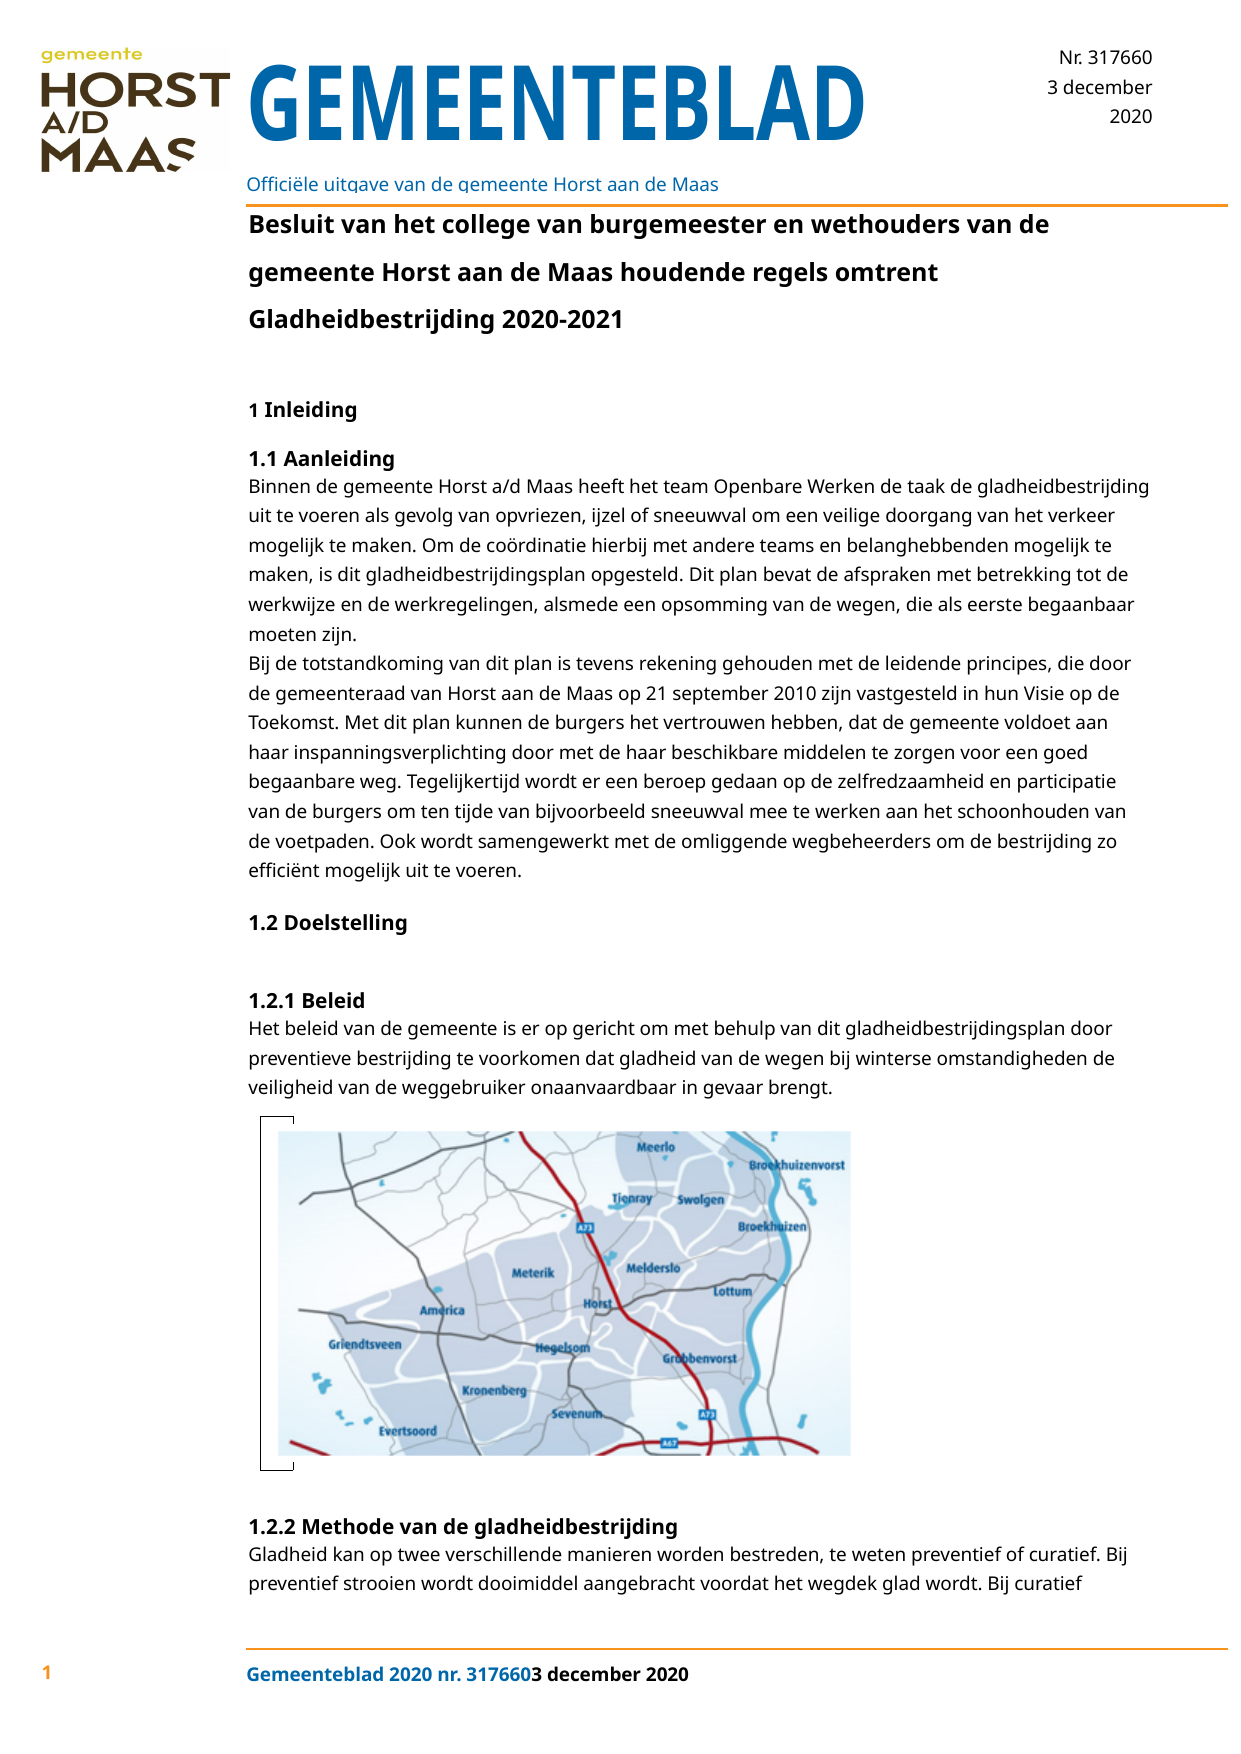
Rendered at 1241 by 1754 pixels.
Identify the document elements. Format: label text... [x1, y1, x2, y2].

text 1.2.1 Beleid [248, 987, 1152, 1015]
text 1.2.2 Methode van de gladheidbestrijding [248, 1512, 1152, 1541]
picture [41, 47, 231, 172]
picture [268, 1124, 860, 1462]
text Bij de totstandkoming van dit plan is tevens rekening gehouden met de leidende principes, die door de gemeenteraad van Horst aan de Maas op 21 september 2010 zijn vastgesteld in hun Visie op de Toekomst. Met dit plan kunnen de burgers het vertrouwen hebben, dat de gemeente voldoet aan haar inspanningsverplichting door met de haar beschikbare middelen te zorgen voor een goed begaanbare weg. Tegelijkertijd wordt er een beroep gedaan op de zelfredzaamheid en participatie van de burgers om ten tijde van bijvoorbeeld sneeuwval mee te werken aan het schoonhouden van de voetpaden. Ook wordt samengewerkt met de omliggende wegbeheerders om de bestrijding zo efficiënt mogelijk uit te voeren. [248, 650, 1152, 883]
text Gladheid kan op twee verschillende manieren worden bestreden, te weten preventief of curatief. Bij preventief strooien wordt dooimiddel aangebracht voordat het wegdek glad wordt. Bij curatief [248, 1541, 1152, 1596]
text 1.1 Aanleiding [248, 444, 1152, 473]
text Het beleid van de gemeente is er op gericht om met behulp van dit gladheidbestrijdingsplan door preventieve bestrijding te voorkomen dat gladheid van de wegen bij winterse omstandigheden de veiligheid van de weggebruiker onaanvaardbaar in gevaar brengt. [248, 1015, 1152, 1100]
text Besluit van het college van burgemeester en wethouders van de gemeente Horst aan de Maas houdende regels omtrent Gladheidbestrijding 2020-2021 [248, 207, 1152, 336]
text 1.2 Doelstelling [248, 908, 1152, 936]
text 1 Inleiding [248, 395, 1152, 423]
text Binnen de gemeente Horst a/d Maas heeft het team Openbare Werken de taak de gladheidbestrijding uit te voeren als gevolg van opvriezen, ijzel of sneeuwval om een veilige doorgang van het verkeer mogelijk te maken. Om de coördinatie hierbij met andere teams en belanghebbenden mogelijk te maken, is dit gladheidbestrijdingsplan opgesteld. Dit plan bevat de afspraken met betrekking tot de werkwijze en de werkregelingen, alsmede een opsomming van de wegen, die als eerste begaanbaar moeten zijn. [248, 473, 1152, 646]
